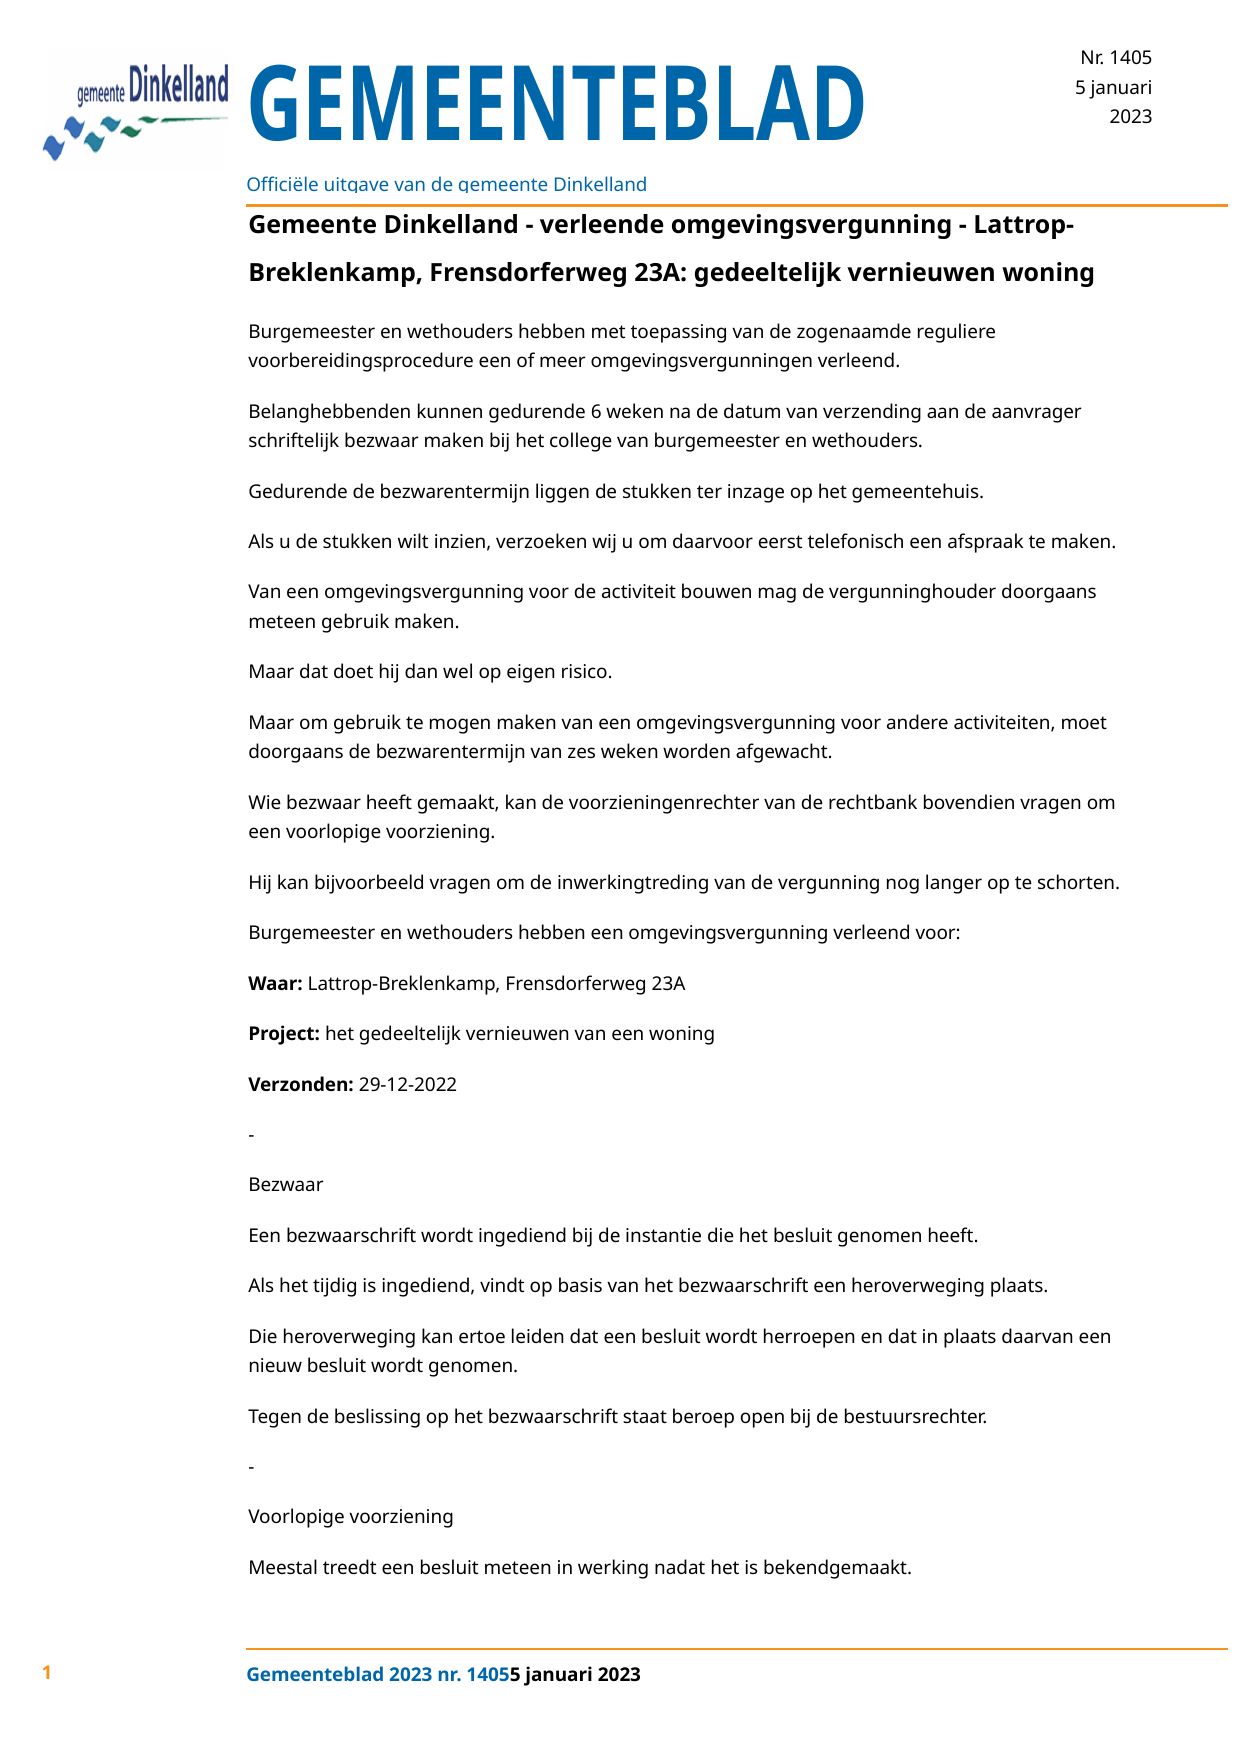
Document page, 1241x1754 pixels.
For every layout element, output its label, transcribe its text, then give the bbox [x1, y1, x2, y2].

text Als u de stukken wilt inzien, verzoeken wij u om daarvoor eerst telefonisch een afspraak te maken. [248, 528, 1152, 554]
text Die heroverweging kan ertoe leiden dat een besluit wordt herroepen en dat in plaats daarvan een nieuw besluit wordt genomen. [248, 1323, 1152, 1378]
text Tegen de beslissing op het bezwaarschrift staat beroep open bij de bestuursrechter. [248, 1403, 1152, 1429]
text Verzonden: 29-12-2022 [248, 1071, 1152, 1097]
text - [248, 1121, 1152, 1147]
text Wie bezwaar heeft gemaakt, kan de voorzieningenrechter van de rechtbank bovendien vragen om een voorlopige voorziening. [248, 789, 1152, 844]
text Voorlopige voorziening [248, 1504, 1152, 1529]
text Waar: Lattrop-Breklenkamp, Frensdorferweg 23A [248, 970, 1152, 996]
text Bezwaar [248, 1172, 1152, 1197]
text Burgemeester en wethouders hebben met toepassing van de zogenaamde reguliere voorbereidingsprocedure een of meer omgevingsvergunningen verleend. [248, 318, 1152, 373]
text Belanghebbenden kunnen gedurende 6 weken na de datum van verzending aan de aanvrager schriftelijk bezwaar maken bij het college van burgemeester en wethouders. [248, 398, 1152, 453]
text Een bezwaarschrift wordt ingediend bij de instantie die het besluit genomen heeft. [248, 1222, 1152, 1248]
picture [41, 47, 231, 172]
text Burgemeester en wethouders hebben een omgevingsvergunning verleend voor: [248, 919, 1152, 945]
text Gedurende de bezwarentermijn liggen de stukken ter inzage op het gemeentehuis. [248, 478, 1152, 504]
text - [248, 1453, 1152, 1479]
text Project: het gedeeltelijk vernieuwen van een woning [248, 1020, 1152, 1046]
text Van een omgevingsvergunning voor de activiteit bouwen mag de vergunninghouder doorgaans meteen gebruik maken. [248, 579, 1152, 634]
text Meestal treedt een besluit meteen in werking nadat het is bekendgemaakt. [248, 1554, 1152, 1580]
text Maar om gebruik te mogen maken van een omgevingsvergunning voor andere activiteiten, moet doorgaans de bezwarentermijn van zes weken worden afgewacht. [248, 709, 1152, 764]
text Gemeente Dinkelland - verleende omgevingsvergunning - Lattrop-Breklenkamp, Frensdorferweg 23A: gedeeltelijk vernieuwen woning [248, 207, 1152, 288]
text Als het tijdig is ingediend, vindt op basis van het bezwaarschrift een heroverweging plaats. [248, 1272, 1152, 1298]
text Maar dat doet hij dan wel op eigen risico. [248, 659, 1152, 684]
text Hij kan bijvoorbeeld vragen om de inwerkingtreding van de vergunning nog langer op te schorten. [248, 869, 1152, 895]
